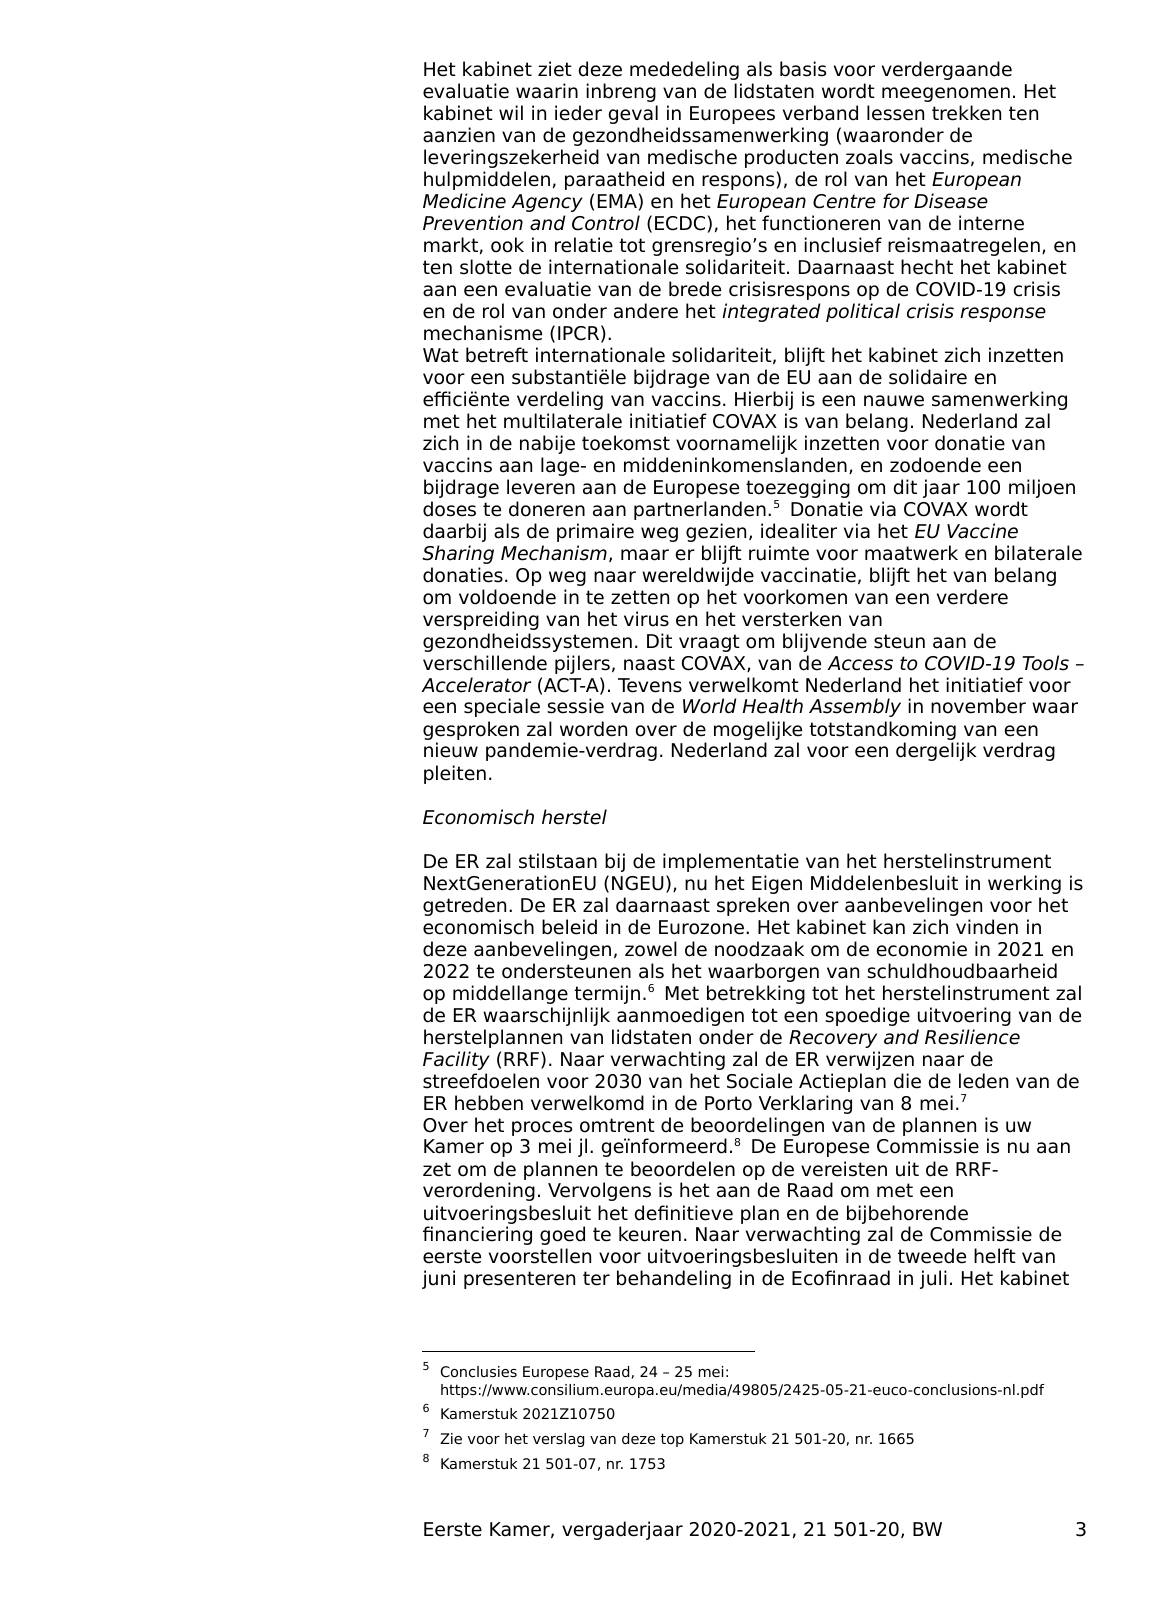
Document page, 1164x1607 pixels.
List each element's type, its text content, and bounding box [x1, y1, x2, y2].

text De ER zal stilstaan bij de implementatie van het herstelinstrument NextGenerationEU (NGEU), nu het Eigen Middelenbesluit in werking is getreden. De ER zal daarnaast spreken over aanbevelingen voor het economisch beleid in de Eurozone. Het kabinet kan zich vinden in deze aanbevelingen, zowel de noodzaak om de economie in 2021 en 2022 te ondersteunen als het waarborgen van schuldhoudbaarheid op middellange termijn. Met betrekking tot het herstelinstrument zal de ER waarschijnlijk aanmoedigen tot een spoedige uitvoering van de herstelplannen van lidstaten onder de Recovery and Resilience Facility (RRF). Naar verwachting zal de ER verwijzen naar de streefdoelen voor 2030 van het Sociale Actieplan die de leden van de ER hebben verwelkomd in de Porto Verklaring van 8 mei. [422, 851, 1087, 1114]
text Kamerstuk 2021Z10750 [422, 1402, 1087, 1424]
text Het kabinet ziet deze mededeling als basis voor verdergaande evaluatie waarin inbreng van de lidstaten wordt meegenomen. Het kabinet wil in ieder geval in Europees verband lessen trekken ten aanzien van de gezondheidssamenwerking (waaronder de leveringszekerheid van medische producten zoals vaccins, medische hulpmiddelen, paraatheid en respons), de rol van het European Medicine Agency (EMA) en het European Centre for Disease Prevention and Control (ECDC), het functioneren van de interne markt, ook in relatie tot grensregio’s en inclusief reismaatregelen, en ten slotte de internationale solidariteit. Daarnaast hecht het kabinet aan een evaluatie van de brede crisisrespons op de COVID-19 crisis en de rol van onder andere het integrated political crisis response mechanisme (IPCR). [422, 59, 1087, 345]
text Kamerstuk 21 501-07, nr. 1753 [422, 1452, 1087, 1474]
text Conclusies Europese Raad, 24 – 25 mei: https://www.consilium.europa.eu/media/49805/2425-05-21-euco-conclusions-nl.pdf [422, 1360, 1087, 1399]
text Zie voor het verslag van deze top Kamerstuk 21 501-20, nr. 1665 [422, 1427, 1087, 1449]
text Over het proces omtrent de beoordelingen van de plannen is uw Kamer op 3 mei jl. geïnformeerd. De Europese Commissie is nu aan zet om de plannen te beoordelen op de vereisten uit de RRF-verordening. Vervolgens is het aan de Raad om met een uitvoeringsbesluit het definitieve plan en de bijbehorende financiering goed te keuren. Naar verwachting zal de Commissie de eerste voorstellen voor uitvoeringsbesluiten in de tweede helft van juni presenteren ter behandeling in de Ecofinraad in juli. Het kabinet [422, 1114, 1087, 1290]
text Wat betreft internationale solidariteit, blijft het kabinet zich inzetten voor een substantiële bijdrage van de EU aan de solidaire en efficiënte verdeling van vaccins. Hierbij is een nauwe samenwerking met het multilaterale initiatief COVAX is van belang. Nederland zal zich in de nabije toekomst voornamelijk inzetten voor donatie van vaccins aan lage- en middeninkomenslanden, en zodoende een bijdrage leveren aan de Europese toezegging om dit jaar 100 miljoen doses te doneren aan partnerlanden. Donatie via COVAX wordt daarbij als de primaire weg gezien, idealiter via het EU Vaccine Sharing Mechanism, maar er blijft ruimte voor maatwerk en bilaterale donaties. Op weg naar wereldwijde vaccinatie, blijft het van belang om voldoende in te zetten op het voorkomen van een verdere verspreiding van het virus en het versterken van gezondheidssystemen. Dit vraagt om blijvende steun aan de verschillende pijlers, naast COVAX, van de Access to COVID-19 Tools – Accelerator (ACT-A). Tevens verwelkomt Nederland het initiatief voor een speciale sessie van de World Health Assembly in november waar gesproken zal worden over de mogelijke totstandkoming van een nieuw pandemie-verdrag. Nederland zal voor een dergelijk verdrag pleiten. [422, 345, 1087, 784]
subtitle Economisch herstel [422, 807, 1087, 828]
